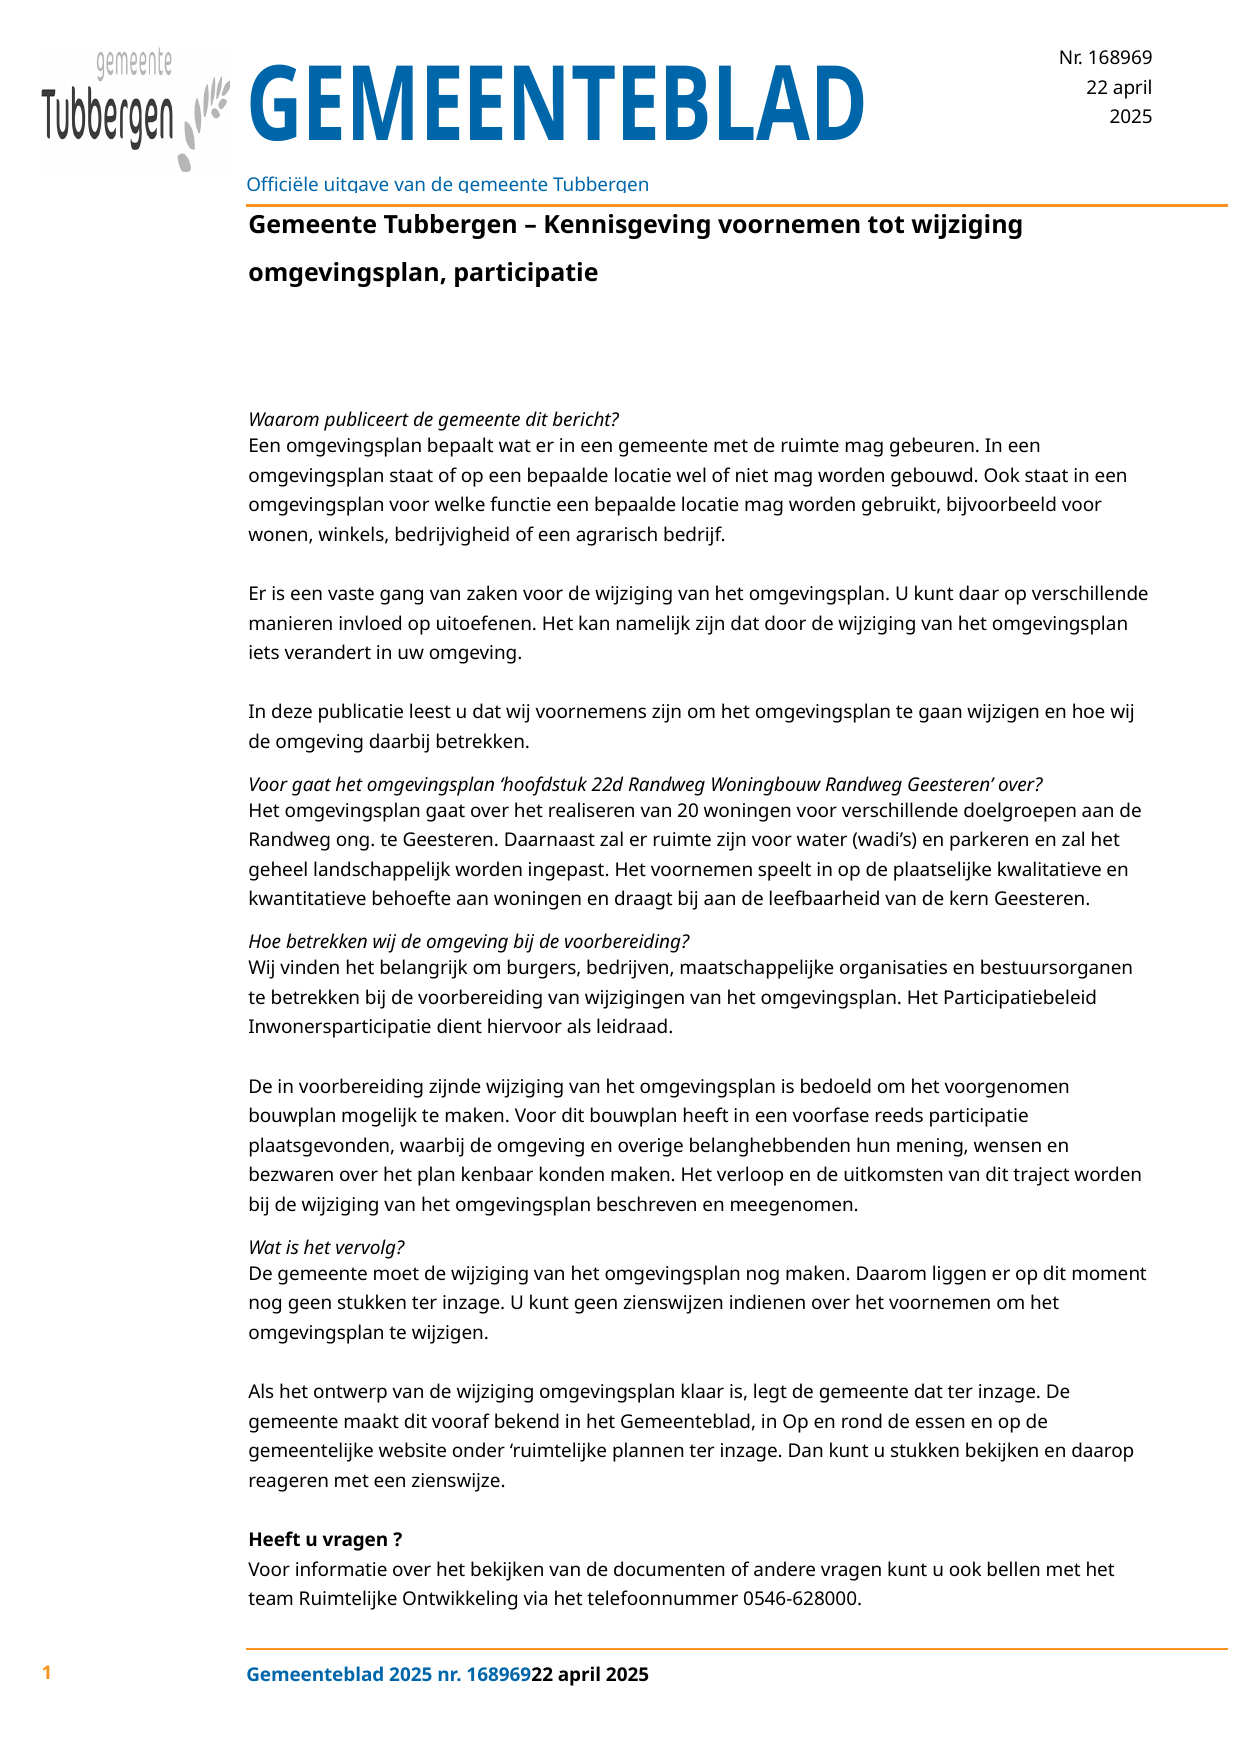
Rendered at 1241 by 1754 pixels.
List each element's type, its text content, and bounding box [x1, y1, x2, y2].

text Er is een vaste gang van zaken voor de wijziging van het omgevingsplan. U kunt daar op verschillende manieren invloed op uitoefenen. Het kan namelijk zijn dat door de wijziging van het omgevingsplan iets verandert in uw omgeving. [248, 580, 1152, 665]
text Gemeente Tubbergen – Kennisgeving voornemen tot wijziging omgevingsplan, participatie [248, 207, 1152, 288]
text De gemeente moet de wijziging van het omgevingsplan nog maken. Daarom liggen er op dit moment nog geen stukken ter inzage. U kunt geen zienswijzen indienen over het voornemen om het omgevingsplan te wijzigen. [248, 1260, 1152, 1345]
text De in voorbereiding zijnde wijziging van het omgevingsplan is bedoeld om het voorgenomen bouwplan mogelijk te maken. Voor dit bouwplan heeft in een voorfase reeds participatie plaatsgevonden, waarbij de omgeving en overige belanghebbenden hun mening, wensen en bezwaren over het plan kenbaar konden maken. Het verloop en de uitkomsten van dit traject worden bij de wijziging van het omgevingsplan beschreven en meegenomen. [248, 1073, 1152, 1217]
text Wij vinden het belangrijk om burgers, bedrijven, maatschappelijke organisaties en bestuursorganen te betrekken bij de voorbereiding van wijzigingen van het omgevingsplan. Het Participatiebeleid Inwonersparticipatie dient hiervoor als leidraad. [248, 954, 1152, 1039]
text Waarom publiceert de gemeente dit bericht? [248, 406, 1152, 432]
text Voor gaat het omgevingsplan ‘hoofdstuk 22d Randweg Woningbouw Randweg Geesteren’ over? [248, 771, 1152, 797]
text Wat is het vervolg? [248, 1234, 1152, 1260]
text Een omgevingsplan bepaalt wat er in een gemeente met de ruimte mag gebeuren. In een omgevingsplan staat of op een bepaalde locatie wel of niet mag worden gebouwd. Ook staat in een omgevingsplan voor welke functie een bepaalde locatie mag worden gebruikt, bijvoorbeeld voor wonen, winkels, bedrijvigheid of een agrarisch bedrijf. [248, 432, 1152, 547]
text Heeft u vragen ? [248, 1526, 1152, 1552]
text In deze publicatie leest u dat wij voornemens zijn om het omgevingsplan te gaan wijzigen en hoe wij de omgeving daarbij betrekken. [248, 698, 1152, 754]
text Het omgevingsplan gaat over het realiseren van 20 woningen voor verschillende doelgroepen aan de Randweg ong. te Geesteren. Daarnaast zal er ruimte zijn voor water (wadi’s) en parkeren en zal het geheel landschappelijk worden ingepast. Het voornemen speelt in op de plaatselijke kwalitatieve en kwantitatieve behoefte aan woningen en draagt bij aan de leefbaarheid van de kern Geesteren. [248, 797, 1152, 911]
text Voor informatie over het bekijken van de documenten of andere vragen kunt u ook bellen met het team Ruimtelijke Ontwikkeling via het telefoonnummer 0546-628000. [248, 1556, 1152, 1611]
picture [41, 47, 231, 172]
text Als het ontwerp van de wijziging omgevingsplan klaar is, legt de gemeente dat ter inzage. De gemeente maakt dit vooraf bekend in het Gemeenteblad, in Op en rond de essen en op de gemeentelijke website onder ‘ruimtelijke plannen ter inzage. Dan kunt u stukken bekijken en daarop reageren met een zienswijze. [248, 1378, 1152, 1493]
text Hoe betrekken wij de omgeving bij de voorbereiding? [248, 929, 1152, 954]
